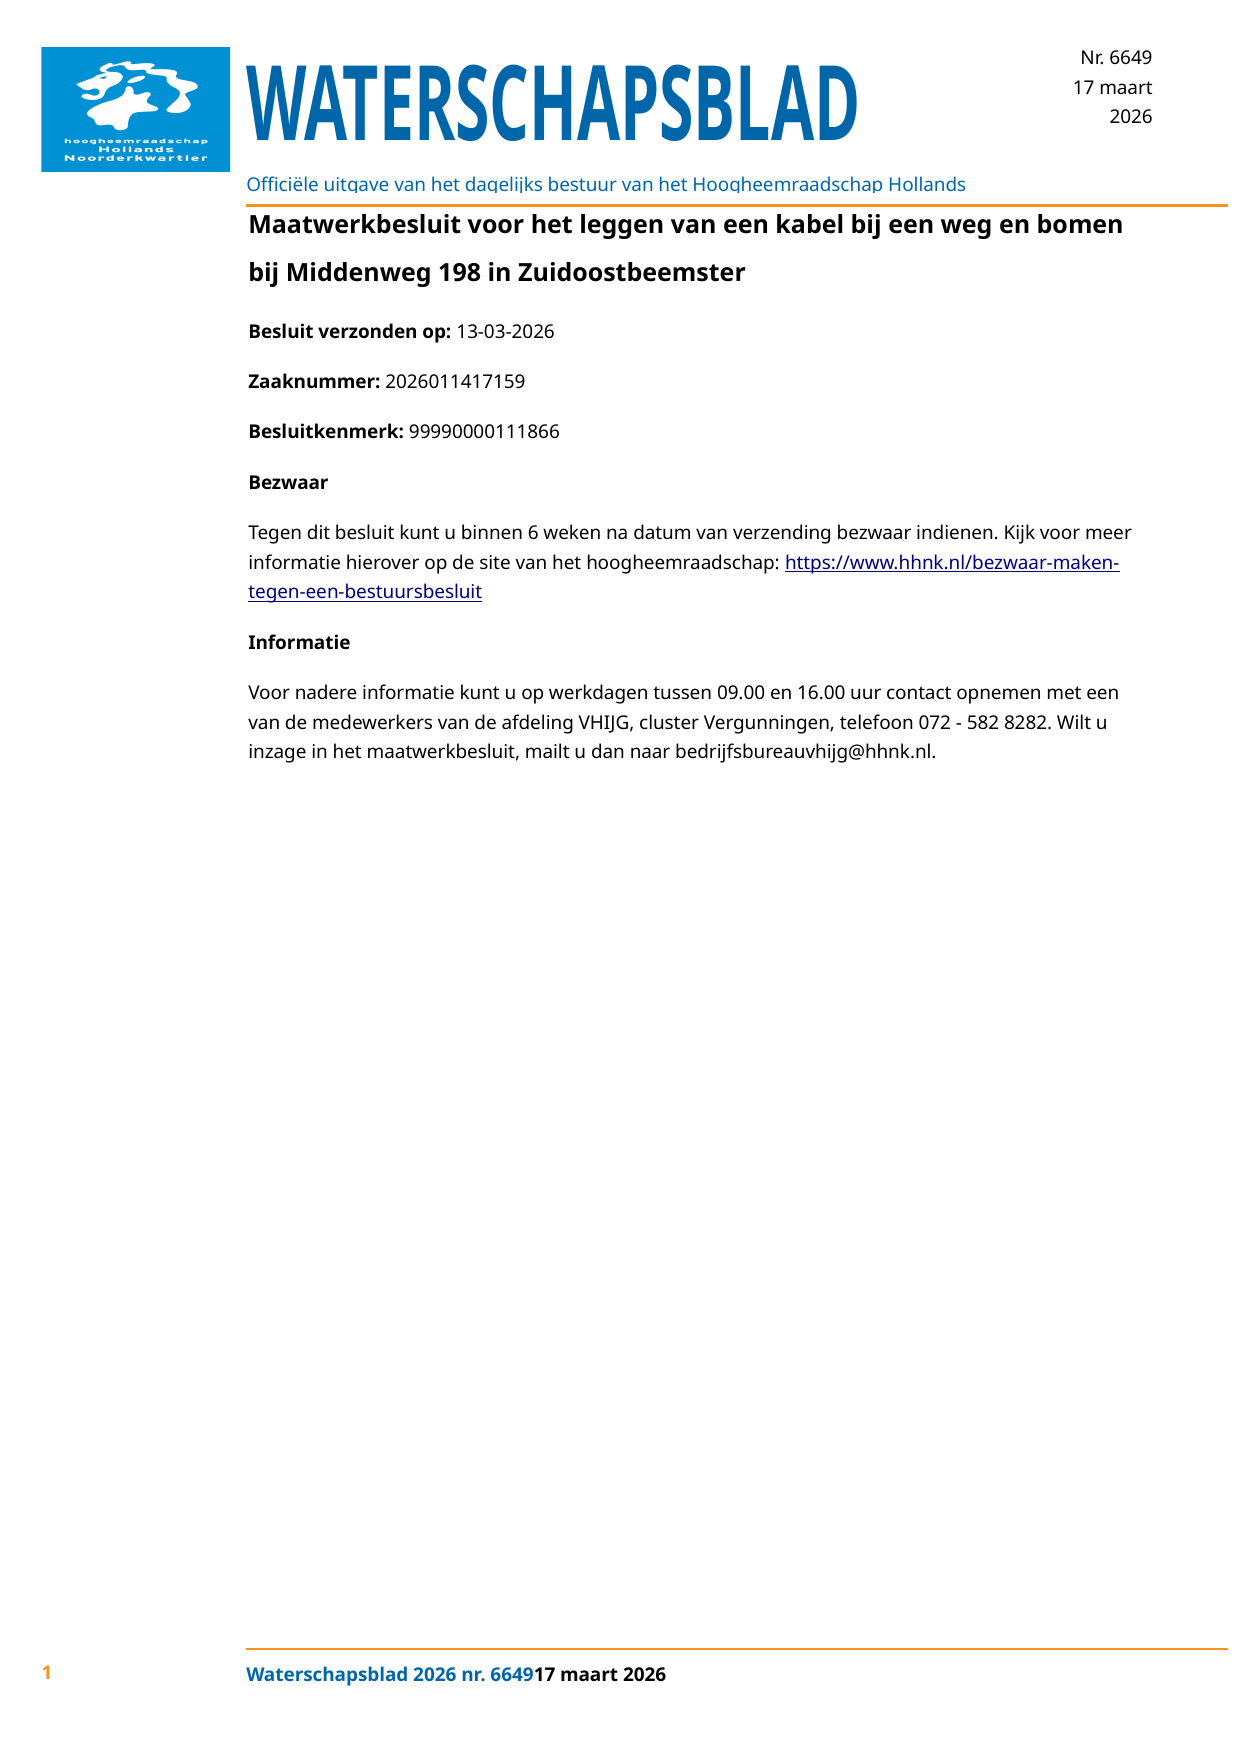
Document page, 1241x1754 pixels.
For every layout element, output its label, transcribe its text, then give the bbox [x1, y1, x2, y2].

text Tegen dit besluit kunt u binnen 6 weken na datum van verzending bezwaar indienen. Kijk voor meer informatie hierover op de site van het hoogheemraadschap: https://www.hhnk.nl/bezwaar-maken-tegen-een-bestuursbesluit [248, 519, 1152, 604]
picture [118, 62, 197, 112]
picture [88, 87, 157, 130]
text Besluit verzonden op: 13-03-2026 [248, 318, 1152, 344]
picture [78, 64, 122, 99]
text Besluitkenmerk: 99990000111866 [248, 419, 1152, 444]
picture [129, 76, 144, 82]
text Zaaknummer: 2026011417159 [248, 368, 1152, 394]
text Bezwaar [248, 469, 1152, 495]
text Maatwerkbesluit voor het leggen van een kabel bij een weg en bomen bij Middenweg 198 in Zuidoostbeemster [248, 207, 1152, 288]
text Voor nadere informatie kunt u op werkdagen tussen 09.00 en 16.00 uur contact opnemen met een van de medewerkers van de afdeling VHIJG, cluster Vergunningen, telefoon 072 - 582 8282. Wilt u inzage in het maatwerkbesluit, mailt u dan naar bedrijfsbureauvhijg@hhnk.nl. [248, 679, 1152, 764]
text Informatie [248, 629, 1152, 655]
